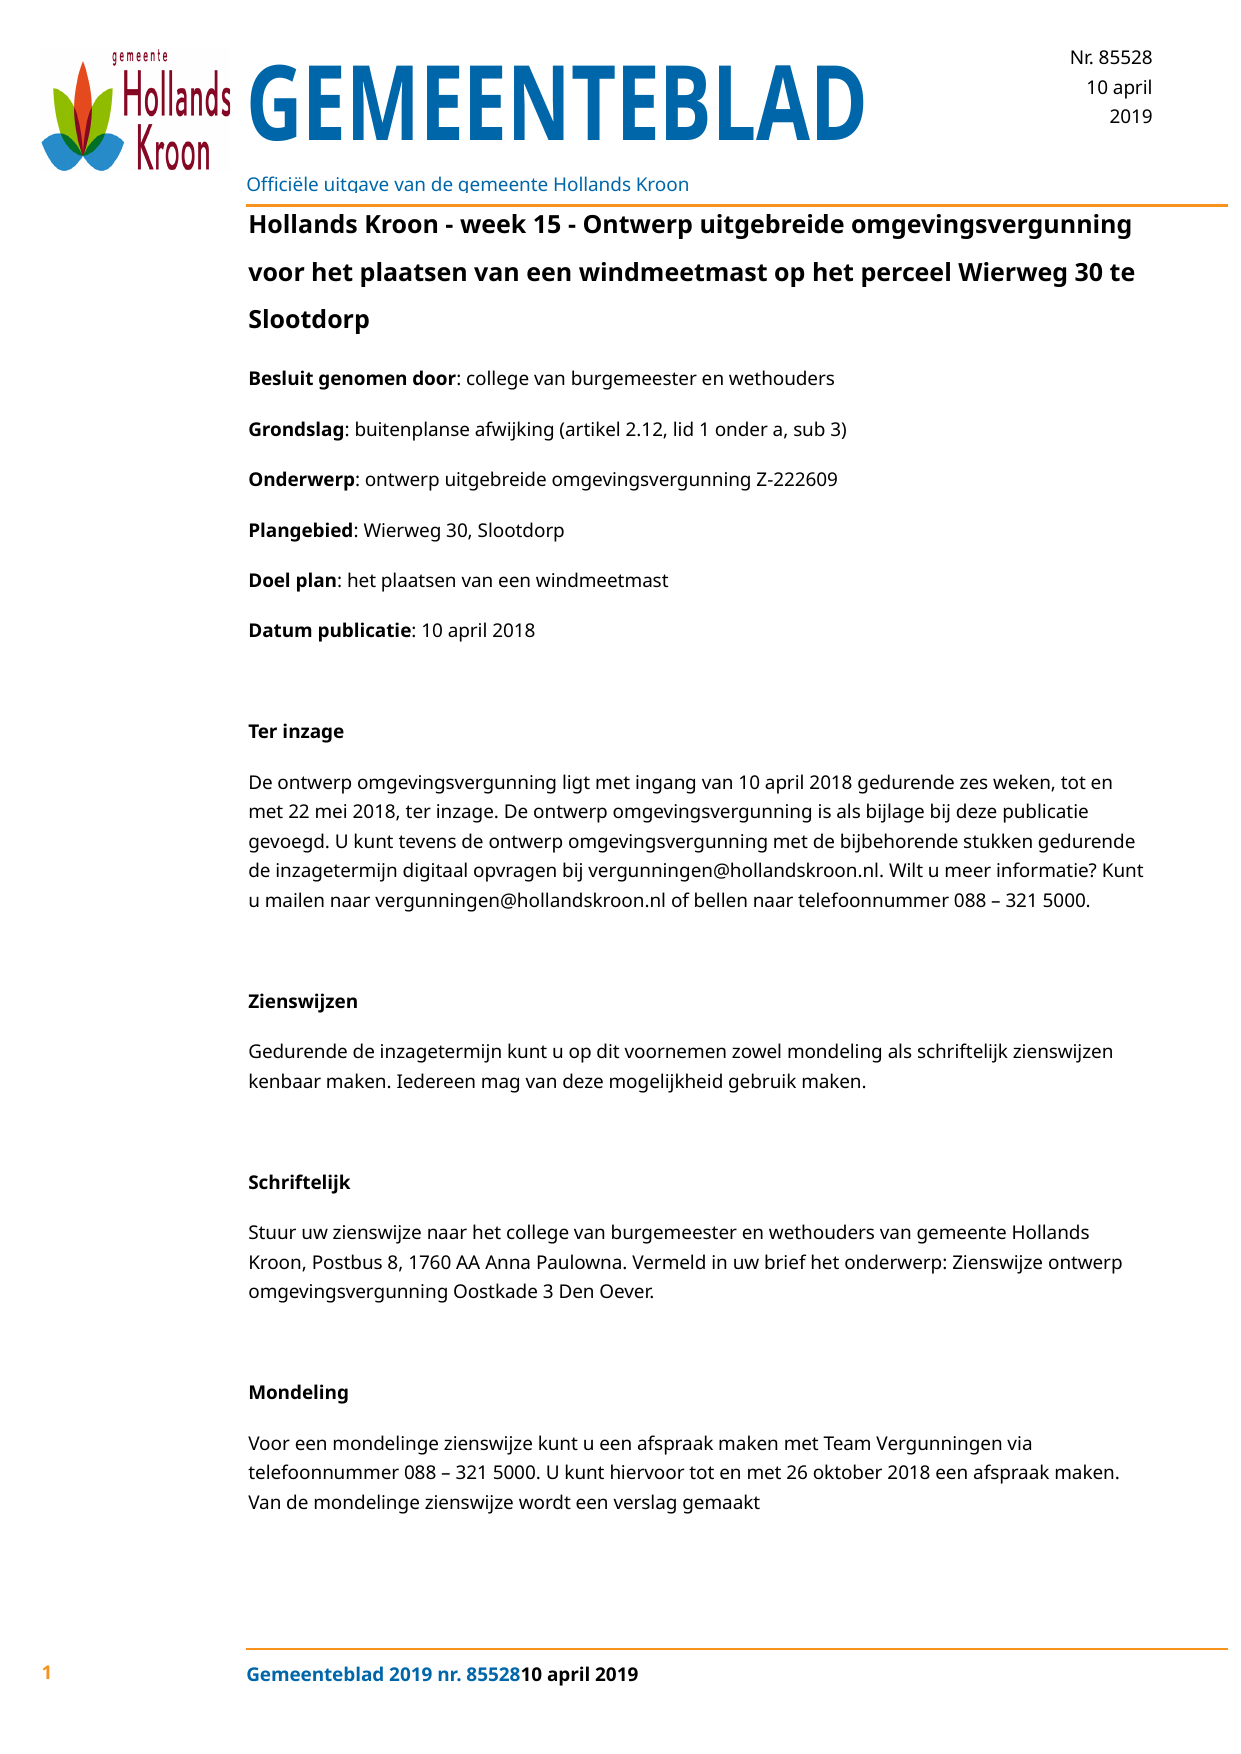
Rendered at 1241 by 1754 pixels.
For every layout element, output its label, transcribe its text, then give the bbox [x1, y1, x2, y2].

text Zienswijzen [248, 988, 1152, 1014]
picture [41, 47, 231, 172]
text De ontwerp omgevingsvergunning ligt met ingang van 10 april 2018 gedurende zes weken, tot en met 22 mei 2018, ter inzage. De ontwerp omgevingsvergunning is als bijlage bij deze publicatie gevoegd. U kunt tevens de ontwerp omgevingsvergunning met de bijbehorende stukken gedurende de inzagetermijn digitaal opvragen bij vergunningen@hollandskroon.nl. Wilt u meer informatie? Kunt u mailen naar vergunningen@hollandskroon.nl of bellen naar telefoonnummer 088 – 321 5000. [248, 769, 1152, 913]
text Hollands Kroon - week 15 - Ontwerp uitgebreide omgevingsvergunning voor het plaatsen van een windmeetmast op het perceel Wierweg 30 te Slootdorp [248, 207, 1152, 336]
text Gedurende de inzagetermijn kunt u op dit voornemen zowel mondeling als schriftelijk zienswijzen kenbaar maken. Iedereen mag van deze mogelijkheid gebruik maken. [248, 1038, 1152, 1094]
text Schriftelijk [248, 1169, 1152, 1194]
text Datum publicatie: 10 april 2018 [248, 618, 1152, 643]
text Mondeling [248, 1379, 1152, 1405]
text Doel plan: het plaatsen van een windmeetmast [248, 567, 1152, 593]
text Voor een mondelinge zienswijze kunt u een afspraak maken met Team Vergunningen via telefoonnummer 088 – 321 5000. U kunt hiervoor tot en met 26 oktober 2018 een afspraak maken. Van de mondelinge zienswijze wordt een verslag gemaakt [248, 1430, 1152, 1514]
text Besluit genomen door: college van burgemeester en wethouders [248, 366, 1152, 391]
text Grondslag: buitenplanse afwijking (artikel 2.12, lid 1 onder a, sub 3) [248, 416, 1152, 442]
text Onderwerp: ontwerp uitgebreide omgevingsvergunning Z-222609 [248, 466, 1152, 492]
text Ter inzage [248, 718, 1152, 744]
text Stuur uw zienswijze naar het college van burgemeester en wethouders van gemeente Hollands Kroon, Postbus 8, 1760 AA Anna Paulowna. Vermeld in uw brief het onderwerp: Zienswijze ontwerp omgevingsvergunning Oostkade 3 Den Oever. [248, 1219, 1152, 1304]
text Plangebied: Wierweg 30, Slootdorp [248, 517, 1152, 542]
